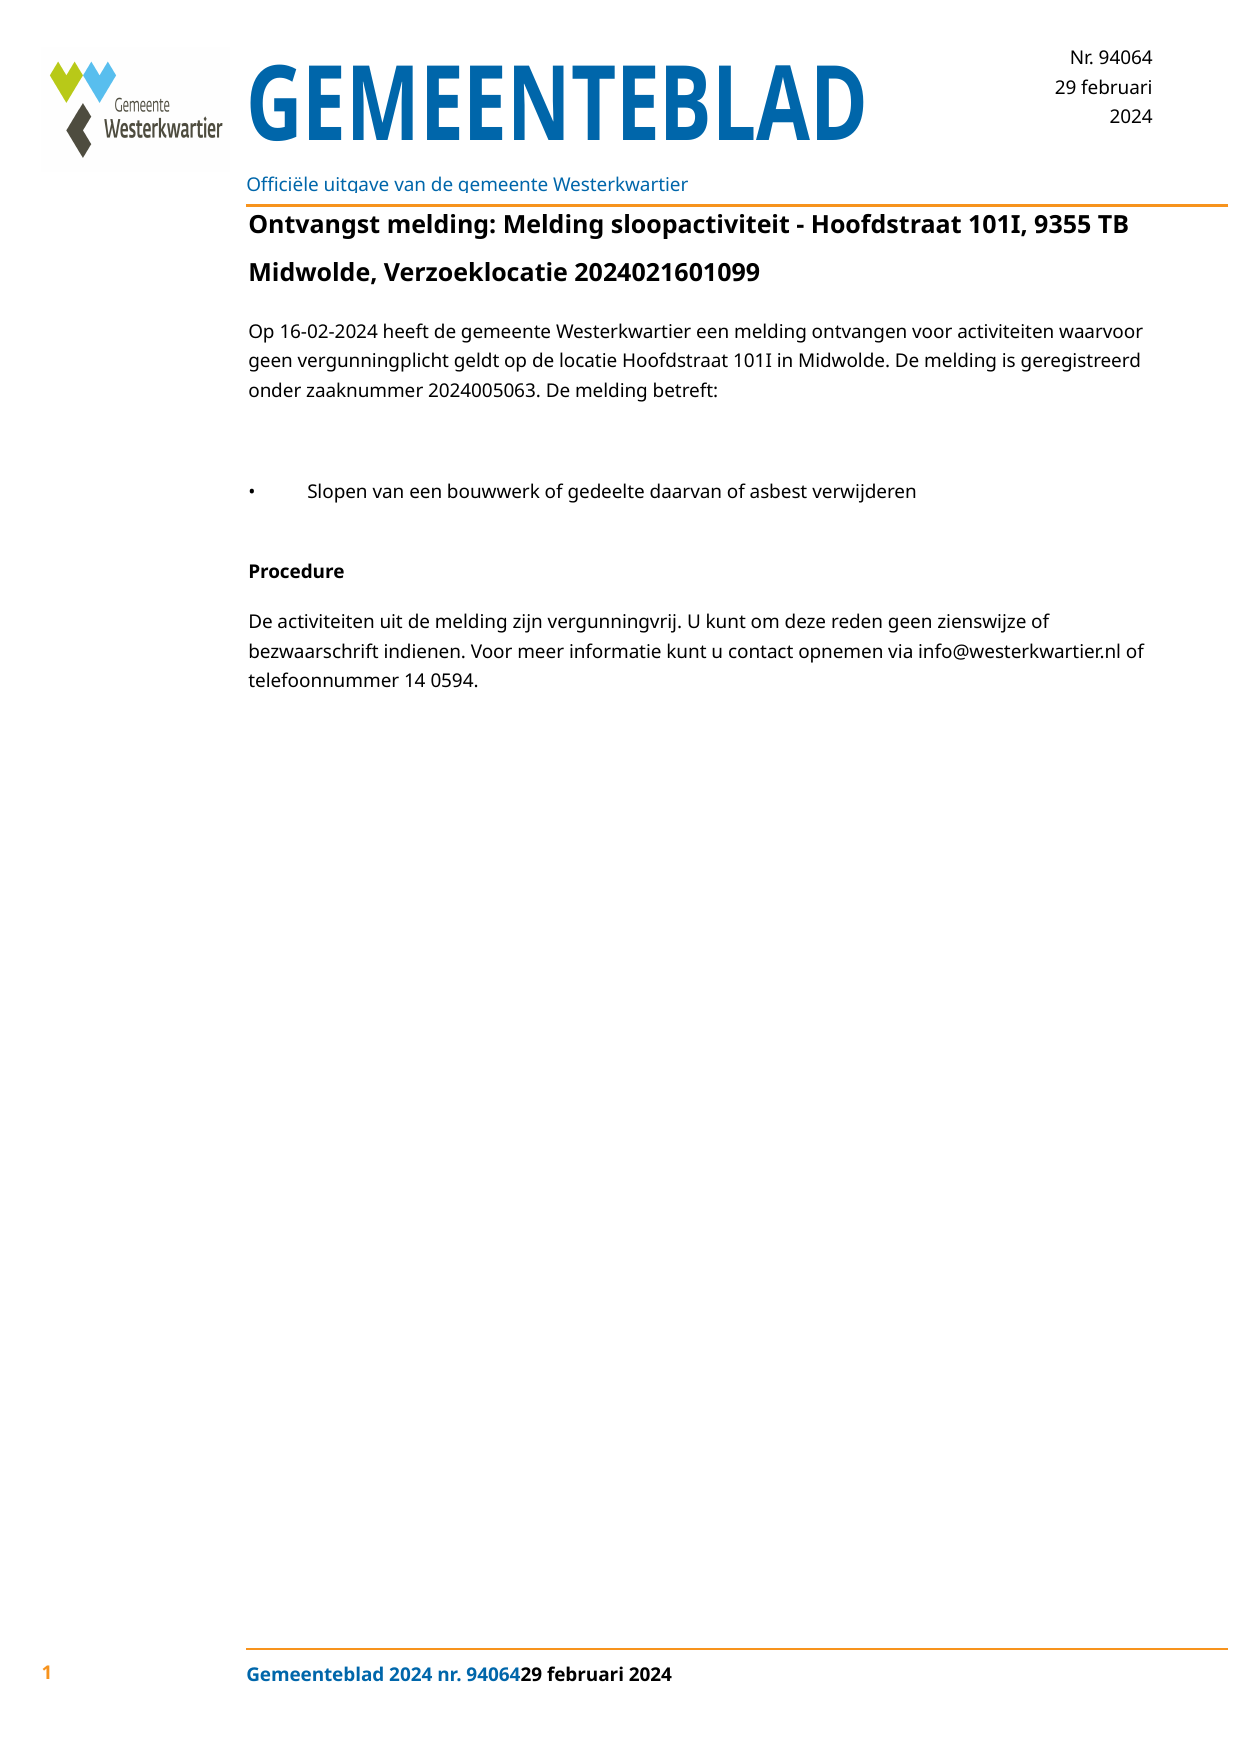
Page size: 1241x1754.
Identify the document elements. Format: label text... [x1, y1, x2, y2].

picture [41, 47, 231, 172]
text Ontvangst melding: Melding sloopactiviteit - Hoofdstraat 101I, 9355 TB Midwolde, Verzoeklocatie 2024021601099 [248, 207, 1152, 288]
text Op 16-02-2024 heeft de gemeente Westerkwartier een melding ontvangen voor activiteiten waarvoor geen vergunningplicht geldt op de locatie Hoofdstraat 101I in Midwolde. De melding is geregistreerd onder zaaknummer 2024005063. De melding betreft: [248, 318, 1152, 403]
text De activiteiten uit de melding zijn vergunningvrij. U kunt om deze reden geen zienswijze of bezwaarschrift indienen. Voor meer informatie kunt u contact opnemen via info@westerkwartier.nl of telefoonnummer 14 0594. [248, 608, 1152, 693]
text Procedure [248, 558, 1152, 584]
list Slopen van een bouwwerk of gedeelte daarvan of asbest verwijderen [248, 478, 1152, 504]
